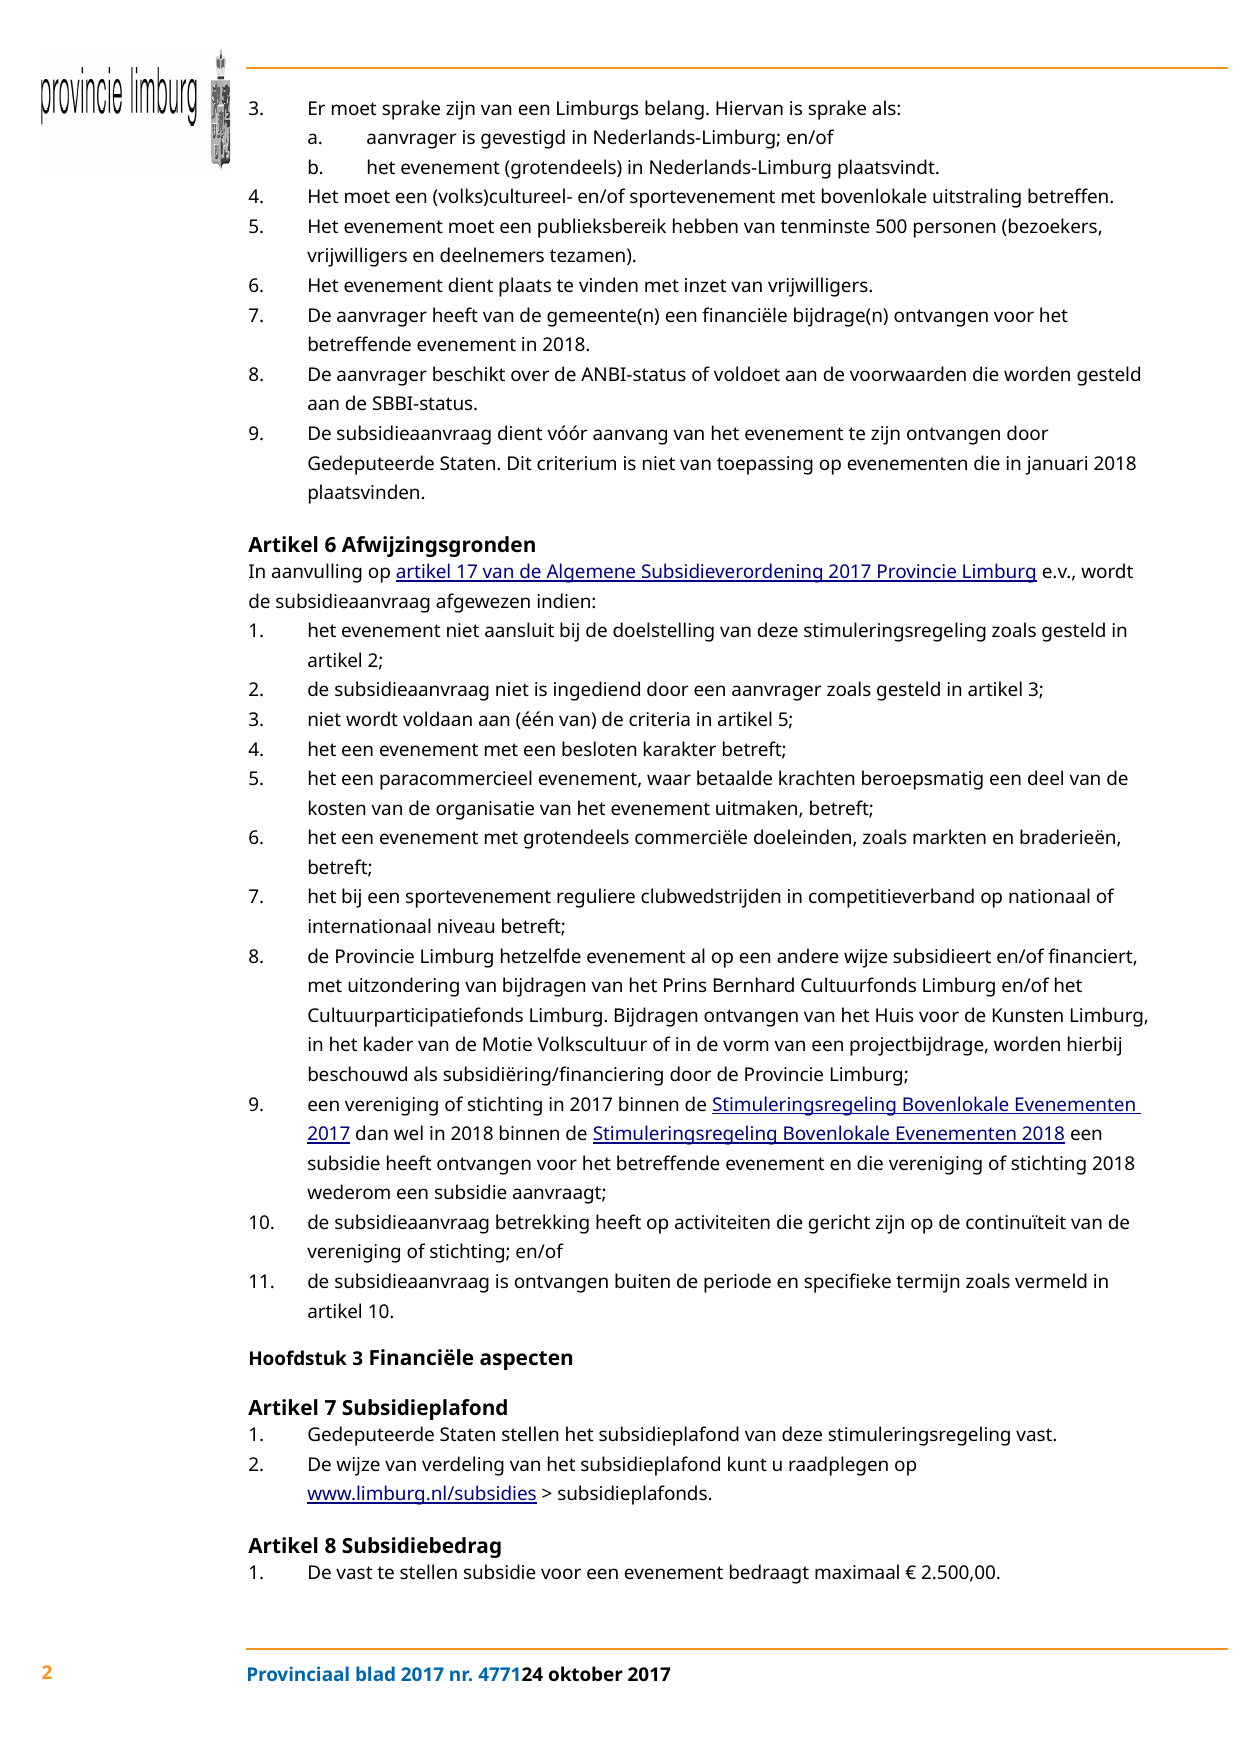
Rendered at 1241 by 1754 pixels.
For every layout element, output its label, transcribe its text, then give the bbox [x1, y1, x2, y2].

text Hoofdstuk 3 Financiële aspecten [248, 1343, 1152, 1372]
list niet wordt voldaan aan (één van) de criteria in artikel 5; [248, 706, 1152, 732]
list aanvrager is gevestigd in Nederlands-Limburg; en/of [307, 124, 1152, 150]
list de Provincie Limburg hetzelfde evenement al op een andere wijze subsidieert en/of financiert, met uitzondering van bijdragen van het Prins Bernhard Cultuurfonds Limburg en/of het Cultuurparticipatiefonds Limburg. Bijdragen ontvangen van het Huis voor de Kunsten Limburg, in het kader van de Motie Volkscultuur of in de vorm van een projectbijdrage, worden hierbij beschouwd als subsidiëring/financiering door de Provincie Limburg; [248, 943, 1152, 1087]
picture [41, 47, 231, 172]
list De wijze van verdeling van het subsidieplafond kunt u raadplegen op www.limburg.nl/subsidies > subsidieplafonds. [248, 1451, 1152, 1506]
text Artikel 7 Subsidieplafond [248, 1393, 1152, 1421]
list het bij een sportevenement reguliere clubwedstrijden in competitieverband op nationaal of internationaal niveau betreft; [248, 884, 1152, 939]
list De aanvrager heeft van de gemeente(n) een financiële bijdrage(n) ontvangen voor het betreffende evenement in 2018. [248, 302, 1152, 357]
list de subsidieaanvraag is ontvangen buiten de periode en specifieke termijn zoals vermeld in artikel 10. [248, 1268, 1152, 1323]
list het een evenement met grotendeels commerciële doeleinden, zoals markten en braderieën, betreft; [248, 824, 1152, 880]
list het een evenement met een besloten karakter betreft; [248, 736, 1152, 761]
list De aanvrager beschikt over de ANBI-status of voldoet aan de voorwaarden die worden gesteld aan de SBBI-status. [248, 361, 1152, 416]
text Artikel 8 Subsidiebedrag [248, 1531, 1152, 1559]
list Het moet een (volks)cultureel- en/of sportevenement met bovenlokale uitstraling betreffen. [248, 183, 1152, 209]
list De subsidieaanvraag dient vóór aanvang van het evenement te zijn ontvangen door Gedeputeerde Staten. Dit criterium is niet van toepassing op evenementen die in januari 2018 plaatsvinden. [248, 420, 1152, 505]
list een vereniging of stichting in 2017 binnen de Stimuleringsregeling Bovenlokale Evenementen 2017 dan wel in 2018 binnen de Stimuleringsregeling Bovenlokale Evenementen 2018 een subsidie heeft ontvangen voor het betreffende evenement en die vereniging of stichting 2018 wederom een subsidie aanvraagt; [248, 1091, 1152, 1205]
list het evenement niet aansluit bij de doelstelling van deze stimuleringsregeling zoals gesteld in artikel 2; [248, 617, 1152, 673]
list de subsidieaanvraag betrekking heeft op activiteiten die gericht zijn op de continuïteit van de vereniging of stichting; en/of [248, 1209, 1152, 1264]
list Gedeputeerde Staten stellen het subsidieplafond van deze stimuleringsregeling vast. [248, 1421, 1152, 1447]
list het evenement (grotendeels) in Nederlands-Limburg plaatsvindt. [307, 154, 1152, 180]
list Het evenement moet een publieksbereik hebben van tenminste 500 personen (bezoekers, vrijwilligers en deelnemers tezamen). [248, 213, 1152, 268]
text In aanvulling op artikel 17 van de Algemene Subsidieverordening 2017 Provincie Limburg e.v., wordt de subsidieaanvraag afgewezen indien: [248, 558, 1152, 613]
list de subsidieaanvraag niet is ingediend door een aanvrager zoals gesteld in artikel 3; [248, 677, 1152, 702]
list Er moet sprake zijn van een Limburgs belang. Hiervan is sprake als: [248, 95, 1152, 121]
text Artikel 6 Afwijzingsgronden [248, 530, 1152, 558]
list De vast te stellen subsidie voor een evenement bedraagt maximaal € 2.500,00. [248, 1559, 1152, 1585]
list het een paracommercieel evenement, waar betaalde krachten beroepsmatig een deel van de kosten van de organisatie van het evenement uitmaken, betreft; [248, 765, 1152, 821]
list Het evenement dient plaats te vinden met inzet van vrijwilligers. [248, 272, 1152, 298]
